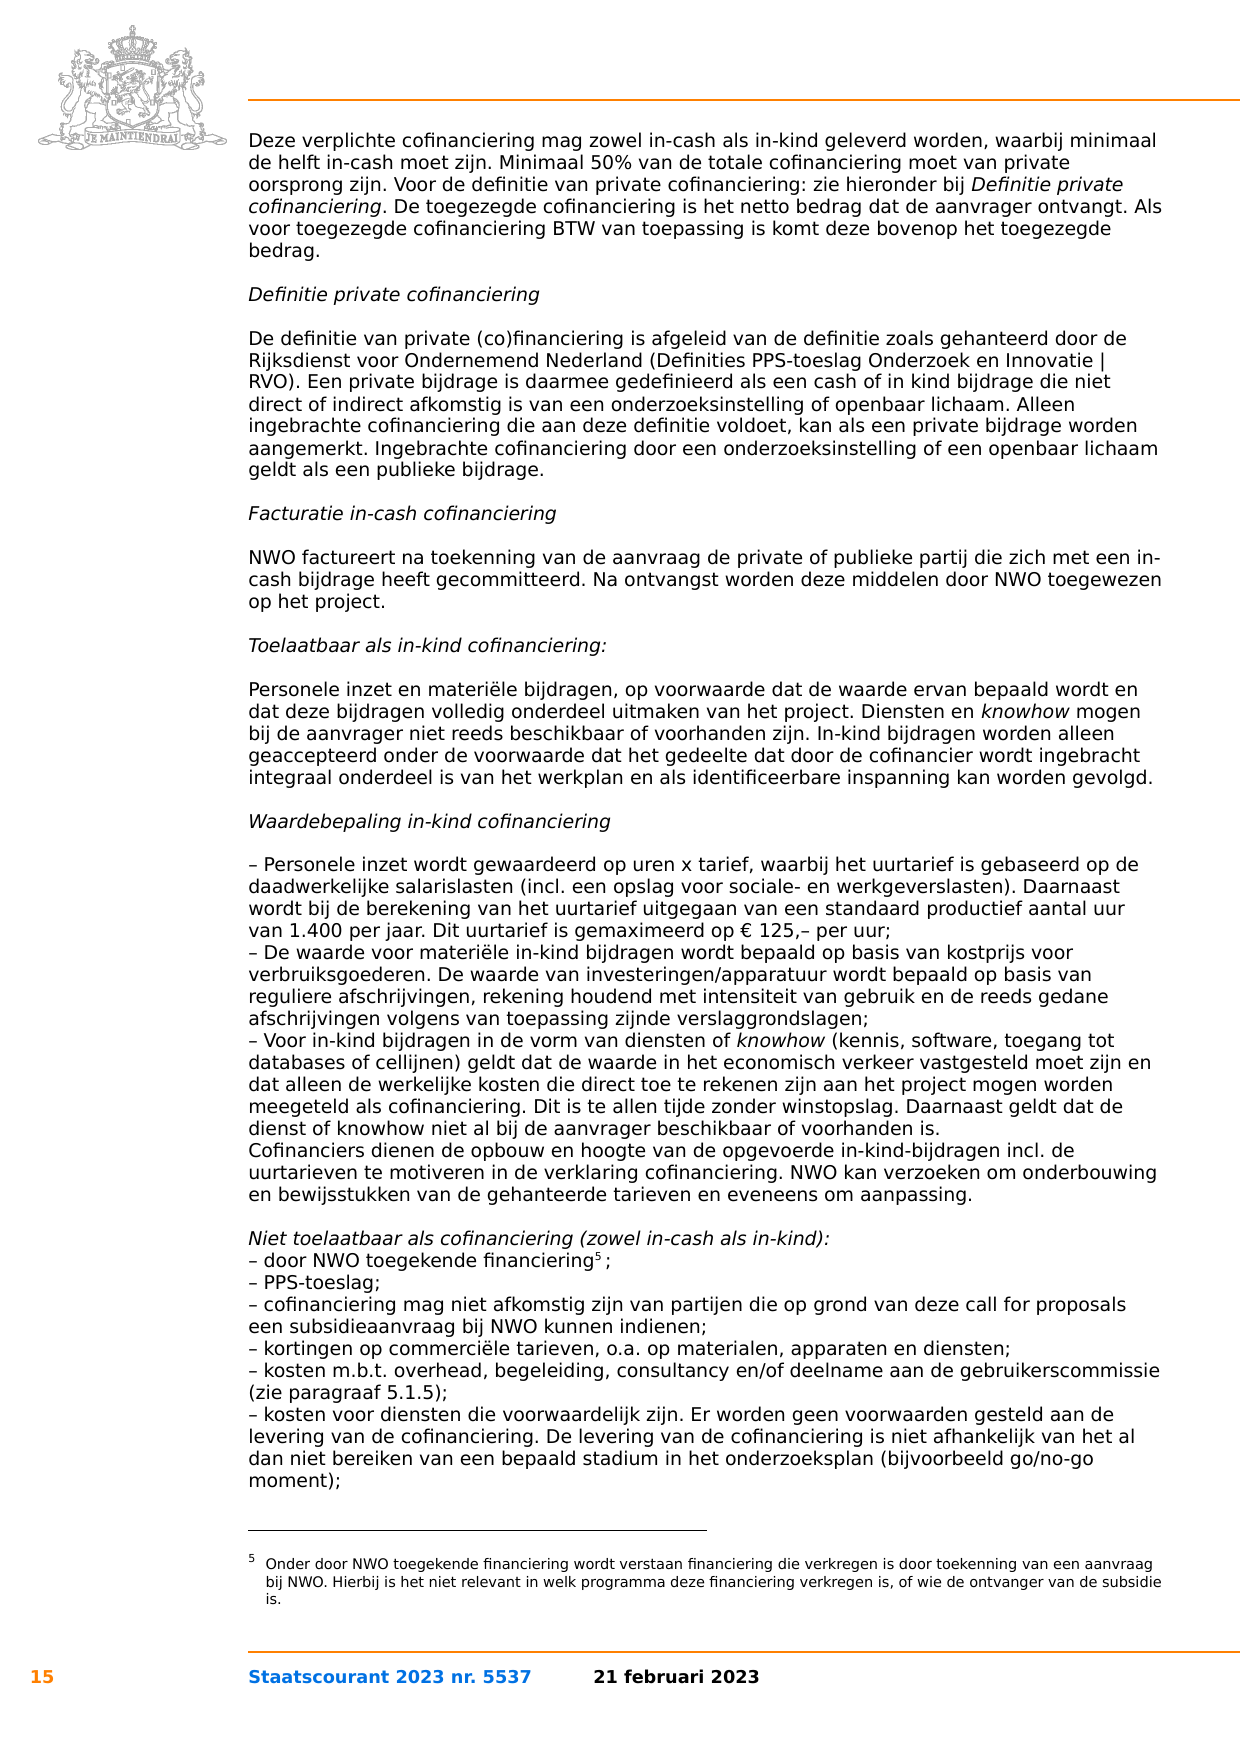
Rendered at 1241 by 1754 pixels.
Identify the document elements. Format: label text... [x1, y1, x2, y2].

text Personele inzet en materiële bijdragen, op voorwaarde dat de waarde ervan bepaald wordt en dat deze bijdragen volledig onderdeel uitmaken van het project. Diensten en knowhow mogen bij de aanvrager niet reeds beschikbaar of voorhanden zijn. In-kind bijdragen worden alleen geaccepteerd onder de voorwaarde dat het gedeelte dat door de cofinancier wordt ingebracht integraal onderdeel is van het werkplan en als identificeerbare inspanning kan worden gevolgd. [248, 679, 1163, 789]
text NWO factureert na toekenning van de aanvraag de private of publieke partij die zich met een in-cash bijdrage heeft gecommitteerd. Na ontvangst worden deze middelen door NWO toegewezen op het project. [248, 547, 1163, 613]
text – door NWO toegekende financiering; [248, 1250, 1163, 1272]
text Deze verplichte cofinanciering mag zowel in-cash als in-kind geleverd worden, waarbij minimaal de helft in-cash moet zijn. Minimaal 50% van de totale cofinanciering moet van private oorsprong zijn. Voor de definitie van private cofinanciering: zie hieronder bij Definitie private cofinanciering. De toegezegde cofinanciering is het netto bedrag dat de aanvrager ontvangt. Als voor toegezegde cofinanciering BTW van toepassing is komt deze bovenop het toegezegde bedrag. [248, 130, 1163, 262]
subtitle Facturatie in-cash cofinanciering [248, 503, 1163, 525]
text – kosten voor diensten die voorwaardelijk zijn. Er worden geen voorwaarden gesteld aan de levering van de cofinanciering. De levering van de cofinanciering is niet afhankelijk van het al dan niet bereiken van een bepaald stadium in het onderzoeksplan (bijvoorbeeld go/no-go moment); [248, 1404, 1163, 1492]
subtitle Toelaatbaar als in-kind cofinanciering: [248, 635, 1163, 657]
text – kosten m.b.t. overhead, begeleiding, consultancy en/of deelname aan de gebruikerscommissie (zie paragraaf 5.1.5); [248, 1360, 1163, 1404]
subtitle Waardebepaling in-kind cofinanciering [248, 811, 1163, 832]
text – PPS-toeslag; [248, 1272, 1163, 1294]
subtitle Definitie private cofinanciering [248, 284, 1163, 306]
text – Voor in-kind bijdragen in de vorm van diensten of knowhow (kennis, software, toegang tot databases of cellijnen) geldt dat de waarde in het economisch verkeer vastgesteld moet zijn en dat alleen de werkelijke kosten die direct toe te rekenen zijn aan het project mogen worden meegeteld als cofinanciering. Dit is te allen tijde zonder winstopslag. Daarnaast geldt dat de dienst of knowhow niet al bij de aanvrager beschikbaar of voorhanden is. [248, 1030, 1163, 1140]
picture [38, 25, 227, 150]
text – Personele inzet wordt gewaardeerd op uren x tarief, waarbij het uurtarief is gebaseerd op de daadwerkelijke salarislasten (incl. een opslag voor sociale- en werkgeverslasten). Daarnaast wordt bij de berekening van het uurtarief uitgegaan van een standaard productief aantal uur van 1.400 per jaar. Dit uurtarief is gemaximeerd op € 125,– per uur; [248, 854, 1163, 942]
text De definitie van private (co)financiering is afgeleid van de definitie zoals gehanteerd door de Rijksdienst voor Ondernemend Nederland (Definities PPS-toeslag Onderzoek en Innovatie | RVO). Een private bijdrage is daarmee gedefinieerd als een cash of in kind bijdrage die niet direct of indirect afkomstig is van een onderzoeksinstelling of openbaar lichaam. Alleen ingebrachte cofinanciering die aan deze definitie voldoet, kan als een private bijdrage worden aangemerkt. Ingebrachte cofinanciering door een onderzoeksinstelling of een openbaar lichaam geldt als een publieke bijdrage. [248, 327, 1163, 481]
text Cofinanciers dienen de opbouw en hoogte van de opgevoerde in-kind-bijdragen incl. de uurtarieven te motiveren in de verklaring cofinanciering. NWO kan verzoeken om onderbouwing en bewijsstukken van de gehanteerde tarieven en eveneens om aanpassing. [248, 1140, 1163, 1206]
text Onder door NWO toegekende financiering wordt verstaan financiering die verkregen is door toekenning van een aanvraag bij NWO. Hierbij is het niet relevant in welk programma deze financiering verkregen is, of wie de ontvanger van de subsidie is. [248, 1552, 1163, 1608]
subtitle Niet toelaatbaar als cofinanciering (zowel in-cash als in-kind): [248, 1228, 1163, 1250]
text – cofinanciering mag niet afkomstig zijn van partijen die op grond van deze call for proposals een subsidieaanvraag bij NWO kunnen indienen; [248, 1294, 1163, 1338]
text – De waarde voor materiële in-kind bijdragen wordt bepaald op basis van kostprijs voor verbruiksgoederen. De waarde van investeringen/apparatuur wordt bepaald op basis van reguliere afschrijvingen, rekening houdend met intensiteit van gebruik en de reeds gedane afschrijvingen volgens van toepassing zijnde verslaggrondslagen; [248, 942, 1163, 1030]
text – kortingen op commerciële tarieven, o.a. op materialen, apparaten en diensten; [248, 1338, 1163, 1360]
